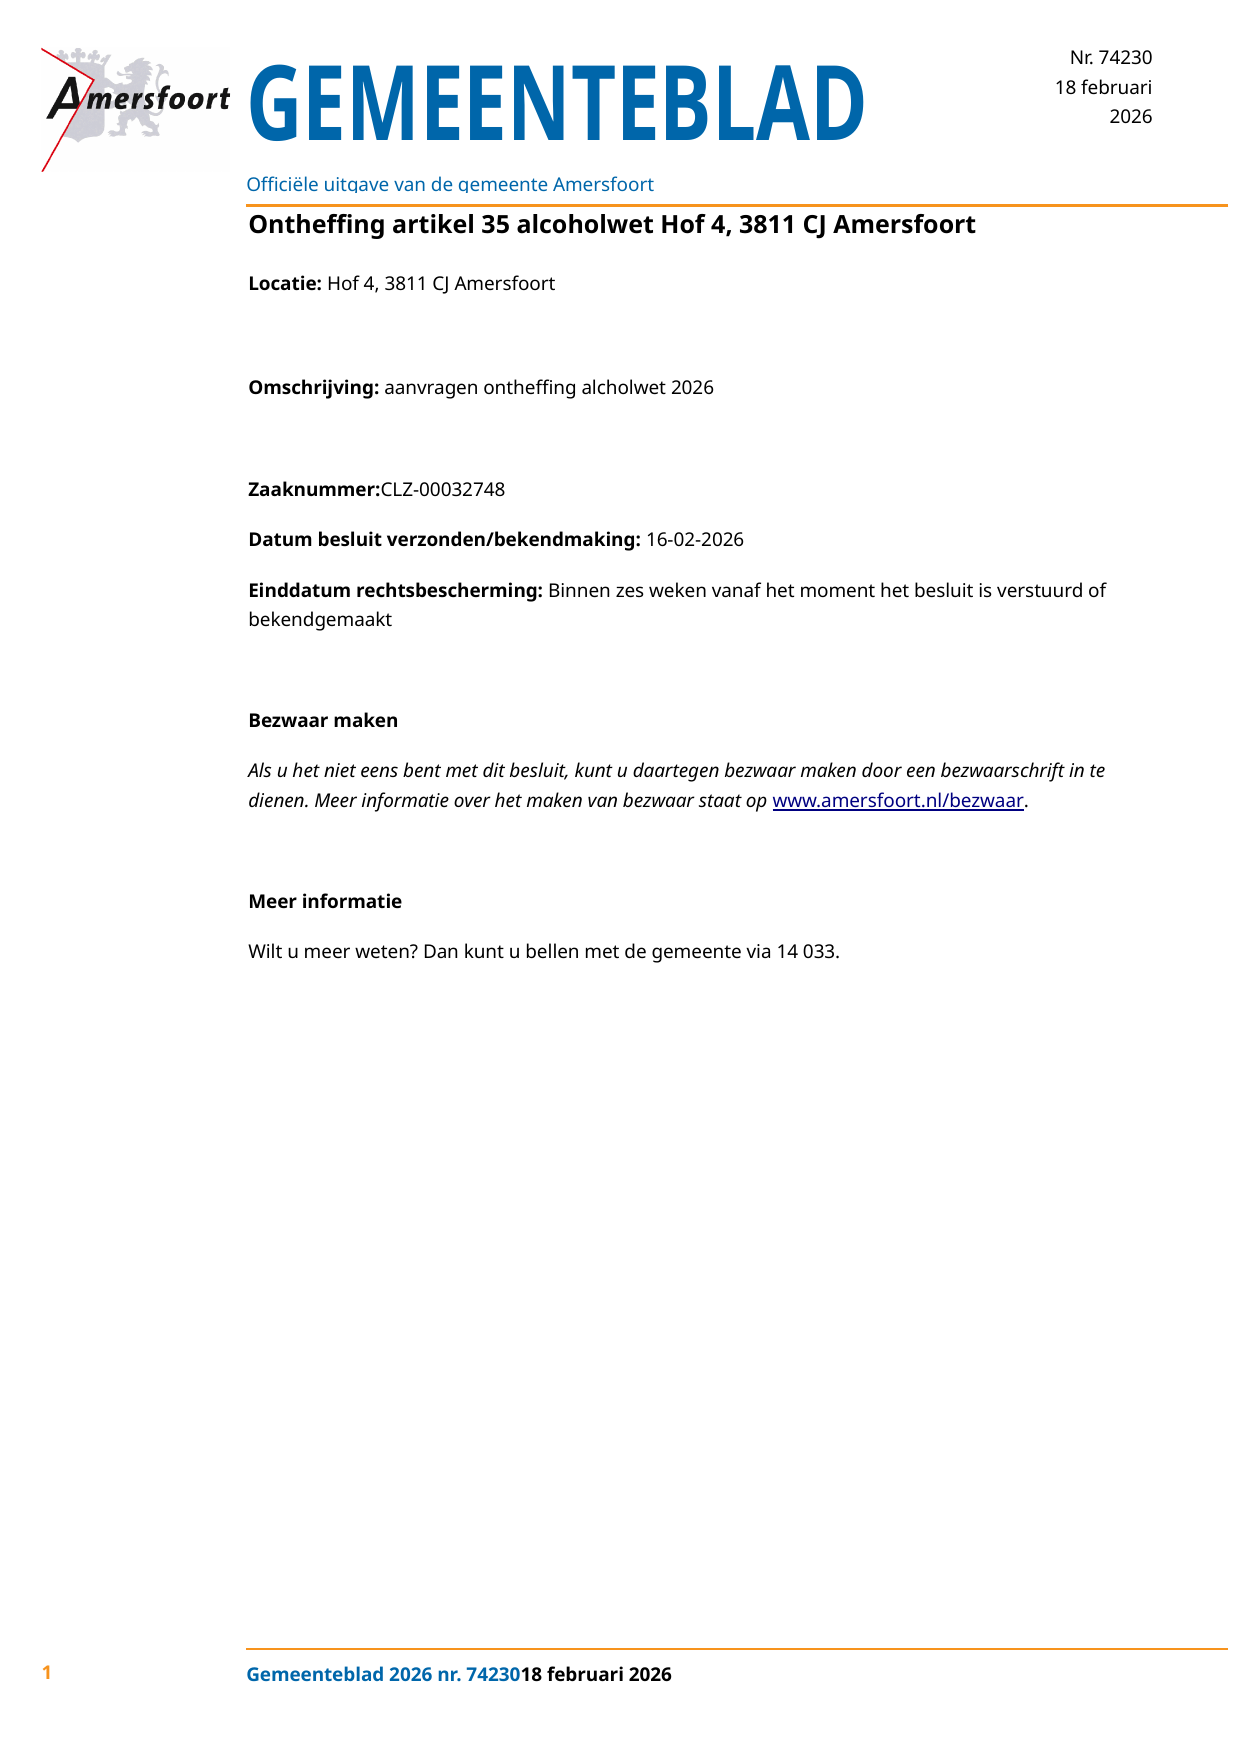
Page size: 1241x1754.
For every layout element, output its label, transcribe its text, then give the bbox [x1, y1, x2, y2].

picture [41, 47, 231, 172]
text Meer informatie [248, 888, 1152, 914]
text Zaaknummer:CLZ-00032748 [248, 476, 1152, 502]
text Locatie: Hof 4, 3811 CJ Amersfoort [248, 270, 1152, 296]
text Wilt u meer weten? Dan kunt u bellen met de gemeente via 14 033. [248, 938, 1152, 964]
text Ontheffing artikel 35 alcoholwet Hof 4, 3811 CJ Amersfoort [248, 207, 1152, 241]
text Bezwaar maken [248, 707, 1152, 733]
text Datum besluit verzonden/bekendmaking: 16-02-2026 [248, 526, 1152, 552]
text ﻿Omschrijving: aanvragen ontheffing alcholwet 2026 [248, 371, 1152, 400]
text Als u het niet eens bent met dit besluit, kunt u daartegen bezwaar maken door een bezwaarschrift in te dienen. Meer informatie over het maken van bezwaar staat op www.amersfoort.nl/bezwaar. [248, 758, 1152, 813]
text Einddatum rechtsbescherming: Binnen zes weken vanaf het moment het besluit is verstuurd of bekendgemaakt [248, 577, 1152, 632]
